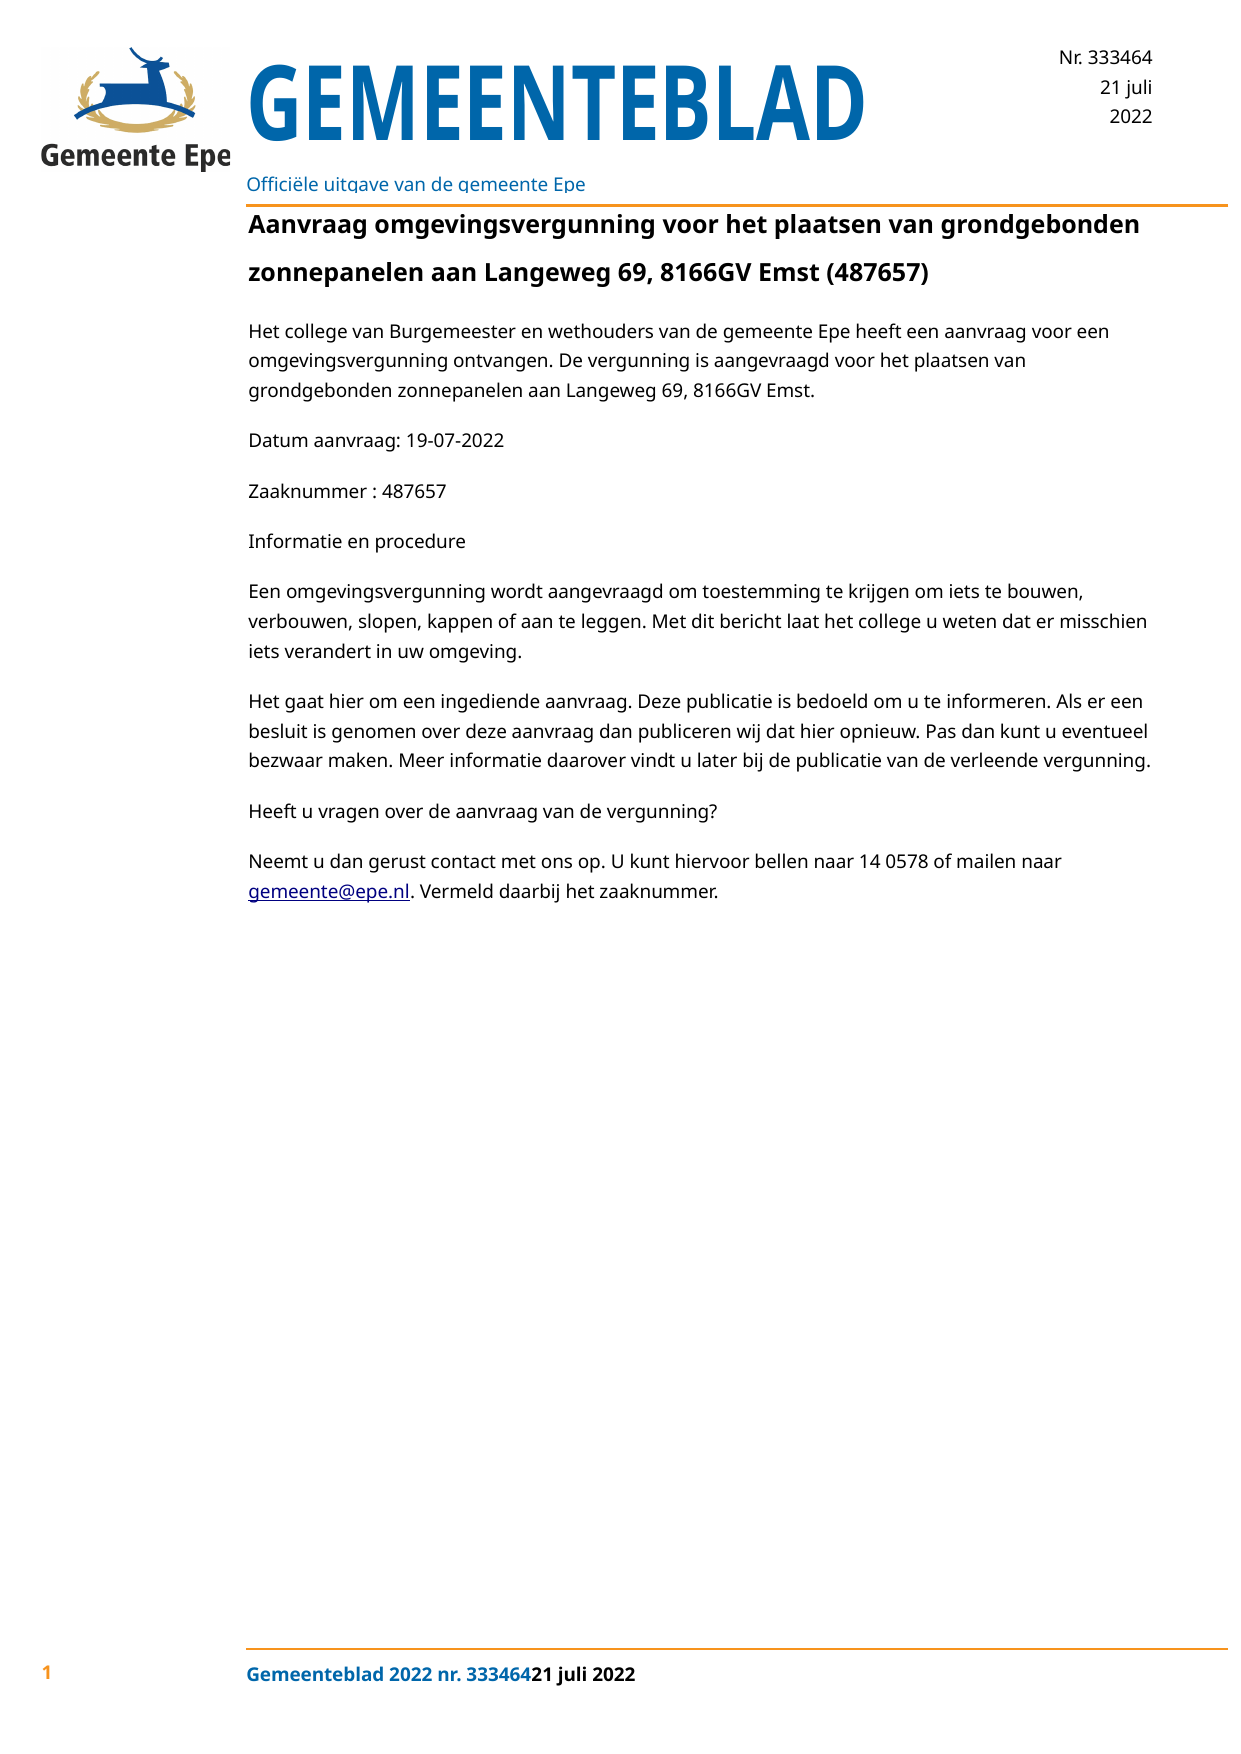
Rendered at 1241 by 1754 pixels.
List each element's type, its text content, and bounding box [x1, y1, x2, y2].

text Het college van Burgemeester en wethouders van de gemeente Epe heeft een aanvraag voor een omgevingsvergunning ontvangen. De vergunning is aangevraagd voor het plaatsen van grondgebonden zonnepanelen aan Langeweg 69, 8166GV Emst. [248, 318, 1152, 403]
text Informatie en procedure [248, 528, 1152, 554]
text Datum aanvraag: 19-07-2022 [248, 427, 1152, 453]
text Heeft u vragen over de aanvraag van de vergunning? [248, 798, 1152, 824]
text Aanvraag omgevingsvergunning voor het plaatsen van grondgebonden zonnepanelen aan Langeweg 69, 8166GV Emst (487657) [248, 207, 1152, 288]
text Een omgevingsvergunning wordt aangevraagd om toestemming te krijgen om iets te bouwen, verbouwen, slopen, kappen of aan te leggen. Met dit bericht laat het college u weten dat er misschien iets verandert in uw omgeving. [248, 579, 1152, 664]
text Het gaat hier om een ingediende aanvraag. Deze publicatie is bedoeld om u te informeren. Als er een besluit is genomen over deze aanvraag dan publiceren wij dat hier opnieuw. Pas dan kunt u eventueel bezwaar maken. Meer informatie daarover vindt u later bij de publicatie van de verleende vergunning. [248, 688, 1152, 773]
text Zaaknummer : 487657 [248, 478, 1152, 504]
text Neemt u dan gerust contact met ons op. U kunt hiervoor bellen naar 14 0578 of mailen naar gemeente@epe.nl. Vermeld daarbij het zaaknummer. [248, 848, 1152, 904]
picture [41, 47, 231, 172]
